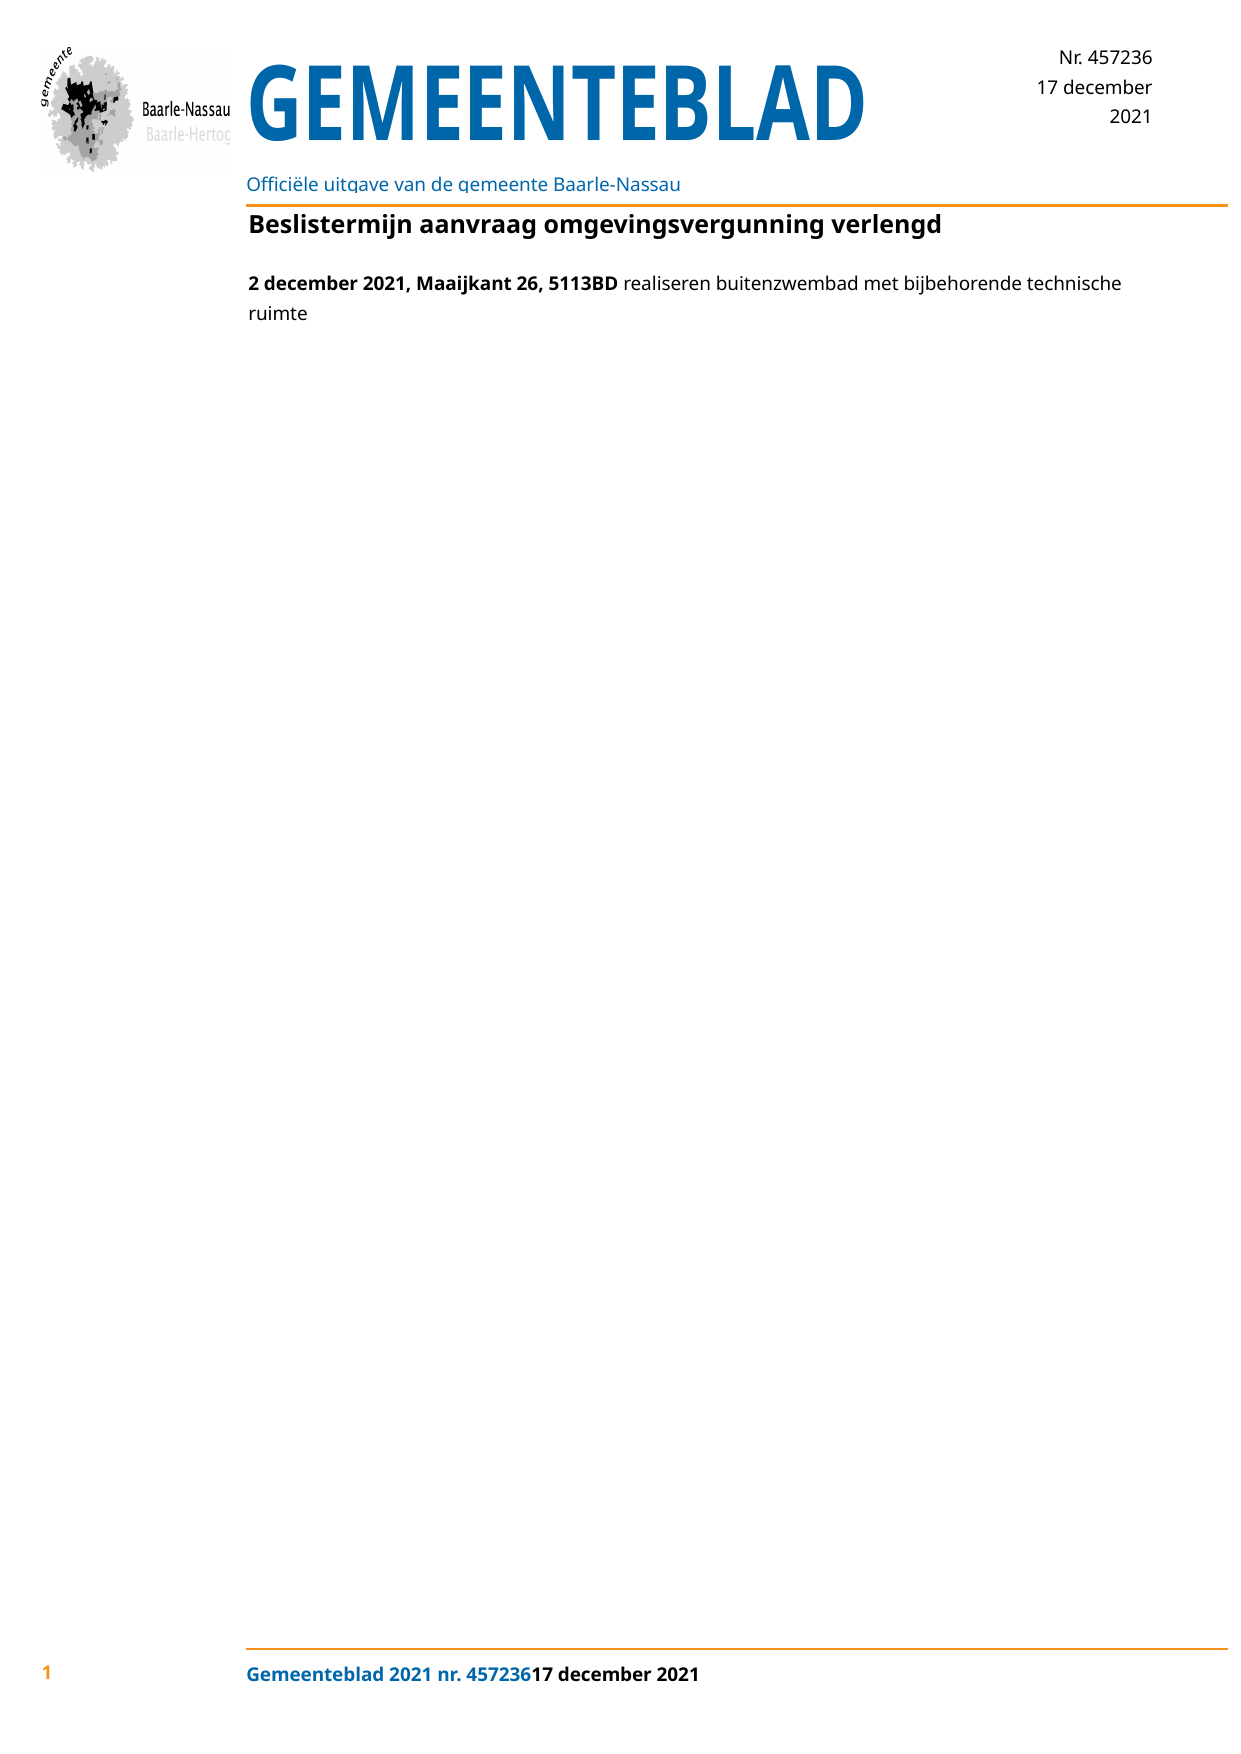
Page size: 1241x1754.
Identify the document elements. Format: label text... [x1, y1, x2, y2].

text Beslistermijn aanvraag omgevingsvergunning verlengd [248, 207, 1152, 241]
picture [41, 47, 231, 172]
text 2 december 2021, Maaijkant 26, 5113BD realiseren buitenzwembad met bijbehorende technische ruimte [248, 270, 1152, 326]
